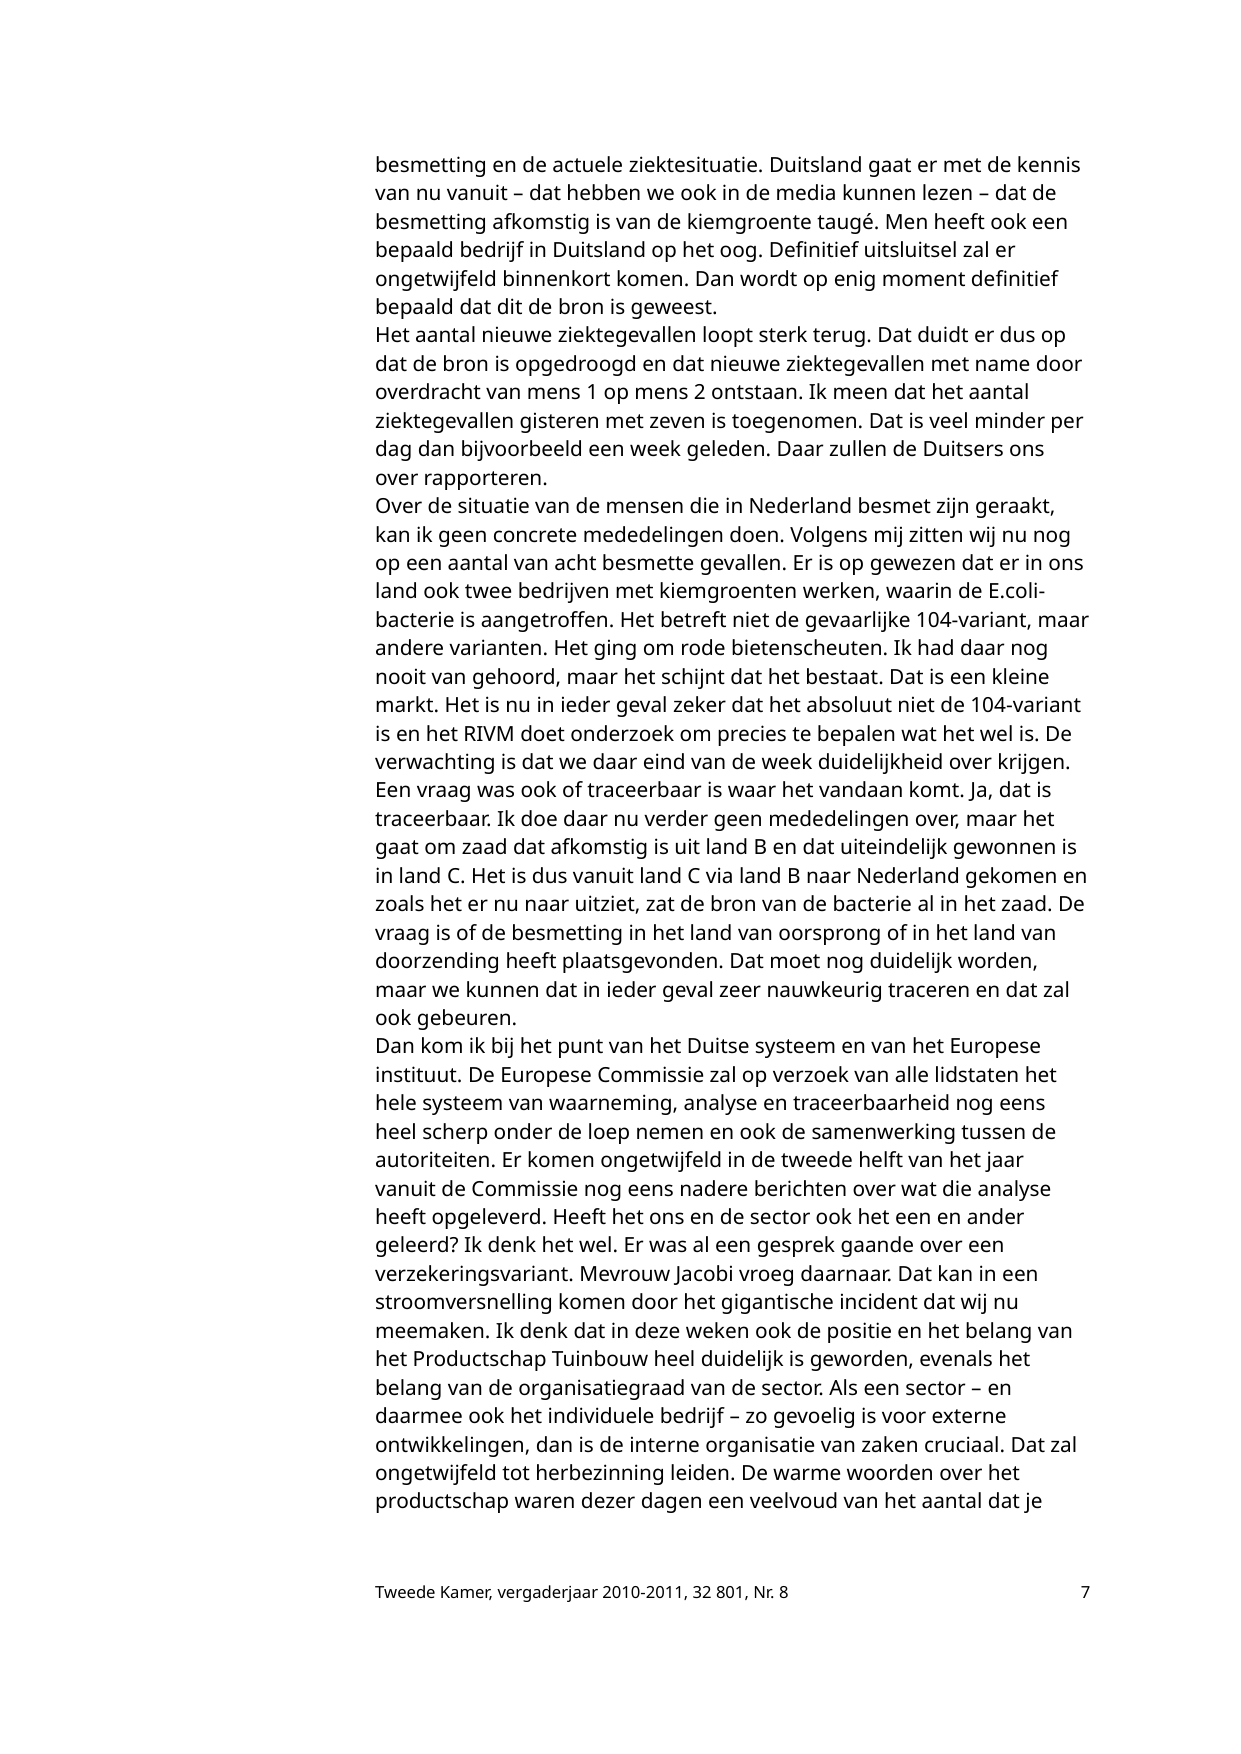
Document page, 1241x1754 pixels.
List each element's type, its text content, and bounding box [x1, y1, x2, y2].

text Dan kom ik bij het punt van het Duitse systeem en van het Europese instituut. De Europese Commissie zal op verzoek van alle lidstaten het hele systeem van waarneming, analyse en traceerbaarheid nog eens heel scherp onder de loep nemen en ook de samenwerking tussen de autoriteiten. Er komen ongetwijfeld in de tweede helft van het jaar vanuit de Commissie nog eens nadere berichten over wat die analyse heeft opgeleverd. Heeft het ons en de sector ook het een en ander geleerd? Ik denk het wel. Er was al een gesprek gaande over een verzekeringsvariant. Mevrouw Jacobi vroeg daarnaar. Dat kan in een stroomversnelling komen door het gigantische incident dat wij nu meemaken. Ik denk dat in deze weken ook de positie en het belang van het Productschap Tuinbouw heel duidelijk is geworden, evenals het belang van de organisatiegraad van de sector. Als een sector – en daarmee ook het individuele bedrijf – zo gevoelig is voor externe ontwikkelingen, dan is de interne organisatie van zaken cruciaal. Dat zal ongetwijfeld tot herbezinning leiden. De warme woorden over het productschap waren dezer dagen een veelvoud van het aantal dat je [375, 1032, 1090, 1515]
text Over de situatie van de mensen die in Nederland besmet zijn geraakt, kan ik geen concrete mededelingen doen. Volgens mij zitten wij nu nog op een aantal van acht besmette gevallen. Er is op gewezen dat er in ons land ook twee bedrijven met kiemgroenten werken, waarin de E.coli-bacterie is aangetroffen. Het betreft niet de gevaarlijke 104-variant, maar andere varianten. Het ging om rode bietenscheuten. Ik had daar nog nooit van gehoord, maar het schijnt dat het bestaat. Dat is een kleine markt. Het is nu in ieder geval zeker dat het absoluut niet de 104-variant is en het RIVM doet onderzoek om precies te bepalen wat het wel is. De verwachting is dat we daar eind van de week duidelijkheid over krijgen. [375, 491, 1090, 776]
text besmetting en de actuele ziektesituatie. Duitsland gaat er met de kennis van nu vanuit – dat hebben we ook in de media kunnen lezen – dat de besmetting afkomstig is van de kiemgroente taugé. Men heeft ook een bepaald bedrijf in Duitsland op het oog. Definitief uitsluitsel zal er ongetwijfeld binnenkort komen. Dan wordt op enig moment definitief bepaald dat dit de bron is geweest. [375, 150, 1090, 321]
text Het aantal nieuwe ziektegevallen loopt sterk terug. Dat duidt er dus op dat de bron is opgedroogd en dat nieuwe ziektegevallen met name door overdracht van mens 1 op mens 2 ontstaan. Ik meen dat het aantal ziektegevallen gisteren met zeven is toegenomen. Dat is veel minder per dag dan bijvoorbeeld een week geleden. Daar zullen de Duitsers ons over rapporteren. [375, 321, 1090, 491]
text Een vraag was ook of traceerbaar is waar het vandaan komt. Ja, dat is traceerbaar. Ik doe daar nu verder geen mededelingen over, maar het gaat om zaad dat afkomstig is uit land B en dat uiteindelijk gewonnen is in land C. Het is dus vanuit land C via land B naar Nederland gekomen en zoals het er nu naar uitziet, zat de bron van de bacterie al in het zaad. De vraag is of de besmetting in het land van oorsprong of in het land van doorzending heeft plaatsgevonden. Dat moet nog duidelijk worden, maar we kunnen dat in ieder geval zeer nauwkeurig traceren en dat zal ook gebeuren. [375, 776, 1090, 1032]
